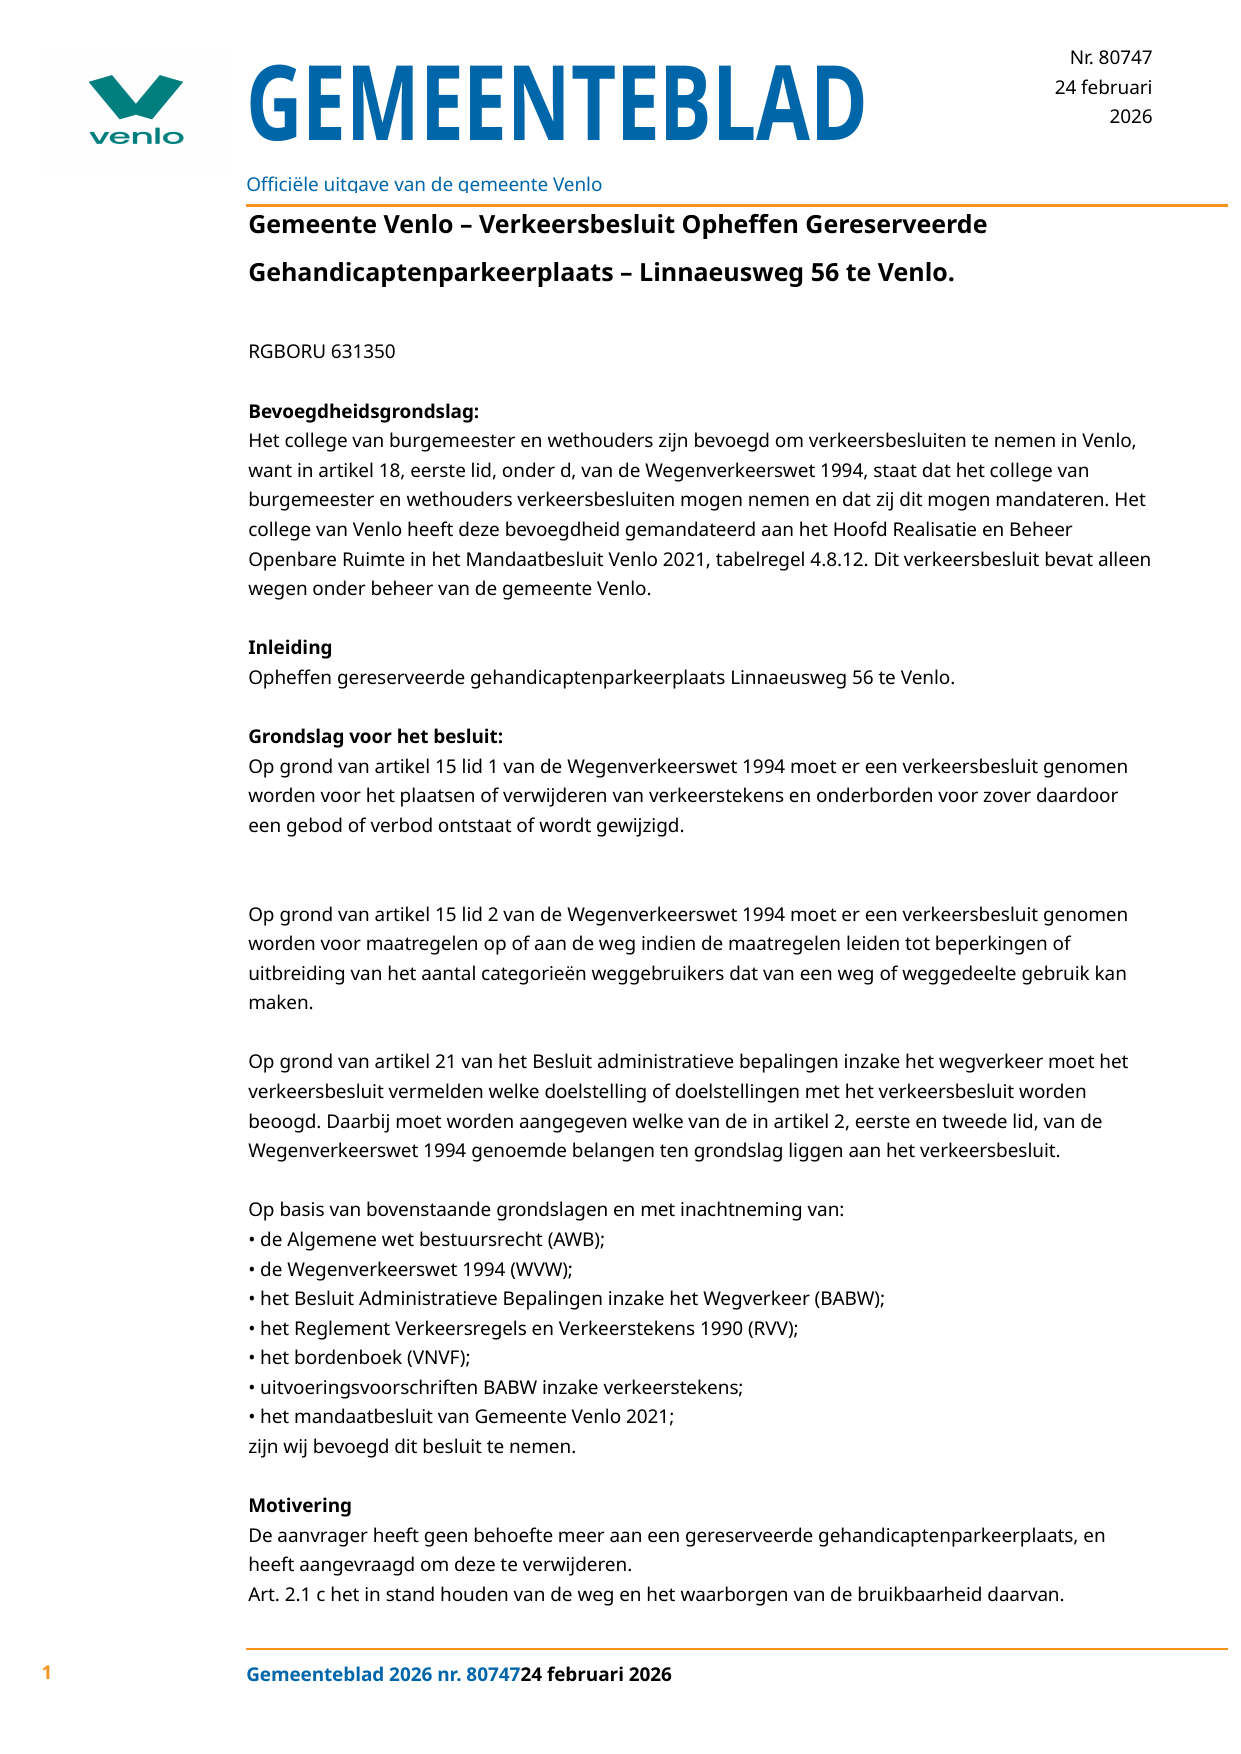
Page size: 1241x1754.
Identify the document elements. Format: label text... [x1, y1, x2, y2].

text Op grond van artikel 21 van het Besluit administratieve bepalingen inzake het wegverkeer moet het verkeersbesluit vermelden welke doelstelling of doelstellingen met het verkeersbesluit worden beoogd. Daarbij moet worden aangegeven welke van de in artikel 2, eerste en tweede lid, van de Wegenverkeerswet 1994 genoemde belangen ten grondslag liggen aan het verkeersbesluit. [248, 1049, 1152, 1163]
text • het Reglement Verkeersregels en Verkeerstekens 1990 (RVV); [248, 1315, 1152, 1341]
text • het Besluit Administratieve Bepalingen inzake het Wegverkeer (BABW); [248, 1285, 1152, 1311]
text • de Wegenverkeerswet 1994 (WVW); [248, 1256, 1152, 1281]
text Art. 2.1 c het in stand houden van de weg en het waarborgen van de bruikbaarheid daarvan. [248, 1581, 1152, 1607]
text • de Algemene wet bestuursrecht (AWB); [248, 1226, 1152, 1252]
text Inleiding [248, 634, 1152, 660]
text Gemeente Venlo – Verkeersbesluit Opheffen Gereserveerde Gehandicaptenparkeerplaats – Linnaeusweg 56 te Venlo. [248, 207, 1152, 288]
picture [41, 47, 231, 172]
text • het mandaatbesluit van Gemeente Venlo 2021; [248, 1404, 1152, 1429]
text Motivering [248, 1492, 1152, 1518]
text RGBORU 631350 [248, 339, 1152, 364]
text • uitvoeringsvoorschriften BABW inzake verkeerstekens; [248, 1374, 1152, 1400]
text Op grond van artikel 15 lid 2 van de Wegenverkeerswet 1994 moet er een verkeersbesluit genomen worden voor maatregelen op of aan de weg indien de maatregelen leiden tot beperkingen of uitbreiding van het aantal categorieën weggebruikers dat van een weg of weggedeelte gebruik kan maken. [248, 901, 1152, 1015]
text zijn wij bevoegd dit besluit te nemen. [248, 1433, 1152, 1459]
text Grondslag voor het besluit: [248, 723, 1152, 749]
text • het bordenboek (VNVF); [248, 1344, 1152, 1370]
text Het college van burgemeester en wethouders zijn bevoegd om verkeersbesluiten te nemen in Venlo, want in artikel 18, eerste lid, onder d, van de Wegenverkeerswet 1994, staat dat het college van burgemeester en wethouders verkeersbesluiten mogen nemen en dat zij dit mogen mandateren. Het college van Venlo heeft deze bevoegdheid gemandateerd aan het Hoofd Realisatie en Beheer Openbare Ruimte in het Mandaatbesluit Venlo 2021, tabelregel 4.8.12. Dit verkeersbesluit bevat alleen wegen onder beheer van de gemeente Venlo. [248, 427, 1152, 601]
text De aanvrager heeft geen behoefte meer aan een gereserveerde gehandicaptenparkeerplaats, en heeft aangevraagd om deze te verwijderen. [248, 1522, 1152, 1577]
text Op basis van bovenstaande grondslagen en met inachtneming van: [248, 1197, 1152, 1222]
text Op grond van artikel 15 lid 1 van de Wegenverkeerswet 1994 moet er een verkeersbesluit genomen worden voor het plaatsen of verwijderen van verkeerstekens en onderborden voor zover daardoor een gebod of verbod ontstaat of wordt gewijzigd. [248, 753, 1152, 838]
text Bevoegdheidsgrondslag: [248, 398, 1152, 423]
text Opheffen gereserveerde gehandicaptenparkeerplaats Linnaeusweg 56 te Venlo. [248, 664, 1152, 690]
